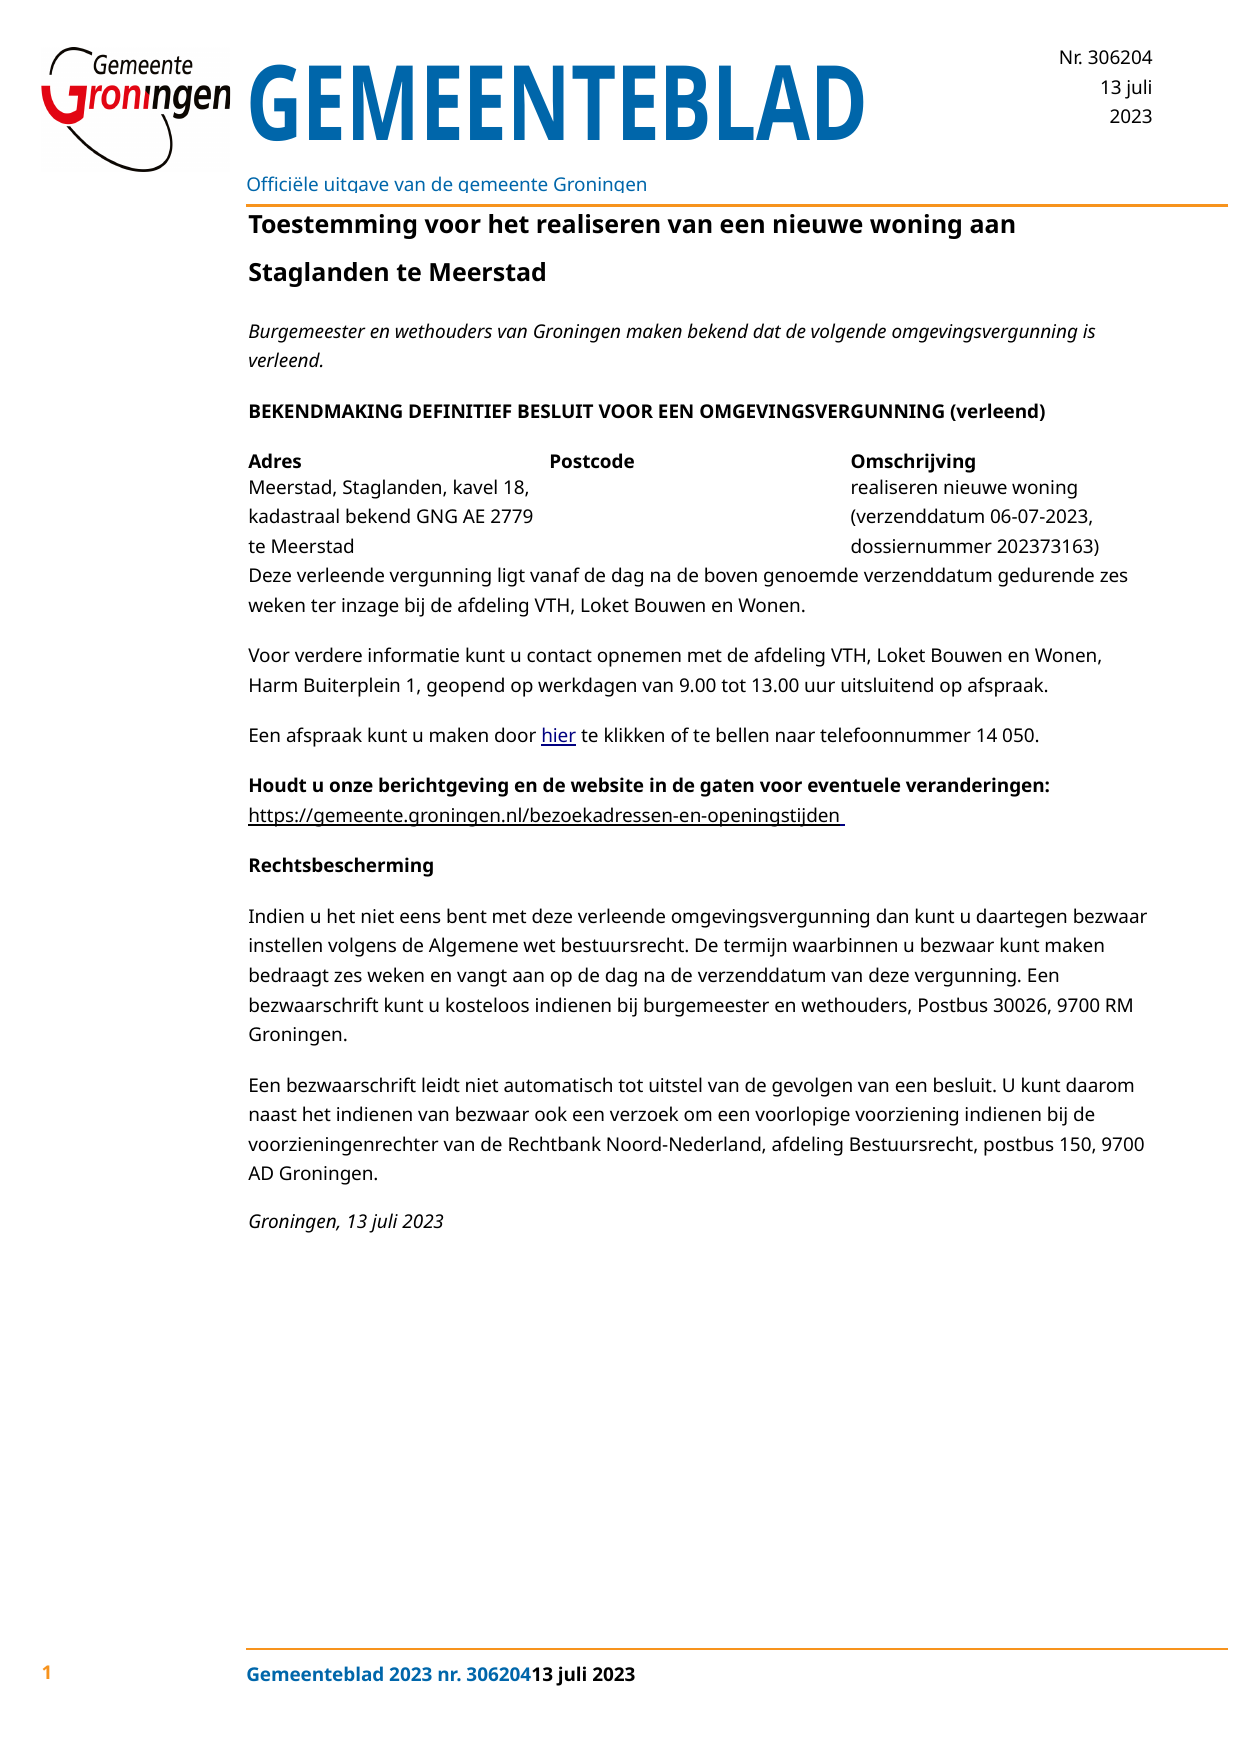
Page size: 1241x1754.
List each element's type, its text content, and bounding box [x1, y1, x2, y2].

text Voor verdere informatie kunt u contact opnemen met de afdeling VTH, Loket Bouwen en Wonen, Harm Buiterplein 1, geopend op werkdagen van 9.00 tot 13.00 uur uitsluitend op afspraak. [248, 642, 1152, 698]
text Burgemeester en wethouders van Groningen maken bekend dat de volgende omgevingsvergunning is verleend. [248, 318, 1152, 373]
table_cell Meerstad, Staglanden, kavel 18, kadastraal bekend GNG AE 2779 te Meerstad [248, 474, 549, 559]
table_cell realiseren nieuwe woning (verzenddatum 06-07-2023, dossiernummer 202373163) [850, 474, 1152, 559]
text Een afspraak kunt u maken door hier te klikken of te bellen naar telefoonnummer 14 050. [248, 722, 1152, 748]
text Groningen, 13 juli 2023 [248, 1208, 1152, 1234]
table_header Postcode [549, 449, 850, 474]
text Een bezwaarschrift leidt niet automatisch tot uitstel van de gevolgen van een besluit. U kunt daarom naast het indienen van bezwaar ook een verzoek om een voorlopige voorziening indienen bij de voorzieningenrechter van de Rechtbank Noord-Nederland, afdeling Bestuursrecht, postbus 150, 9700 AD Groningen. [248, 1072, 1152, 1186]
text Toestemming voor het realiseren van een nieuwe woning aan Staglanden te Meerstad [248, 207, 1152, 288]
table_header Adres [248, 449, 549, 474]
picture [41, 47, 231, 172]
text Indien u het niet eens bent met deze verleende omgevingsvergunning dan kunt u daartegen bezwaar instellen volgens de Algemene wet bestuursrecht. De termijn waarbinnen u bezwaar kunt maken bedraagt zes weken en vangt aan op de dag na de verzenddatum van deze vergunning. Een bezwaarschrift kunt u kosteloos indienen bij burgemeester en wethouders, Postbus 30026, 9700 RM Groningen. [248, 903, 1152, 1047]
text Deze verleende vergunning ligt vanaf de dag na de boven genoemde verzenddatum gedurende zes weken ter inzage bij de afdeling VTH, Loket Bouwen en Wonen. [248, 562, 1152, 618]
text Houdt u onze berichtgeving en de website in de gaten voor eventuele veranderingen: https://gemeente.groningen.nl/bezoekadressen-en-openingstijden [248, 773, 1152, 828]
text Rechtsbescherming [248, 853, 1152, 878]
table_header Omschrijving [850, 449, 1152, 474]
text BEKENDMAKING DEFINITIEF BESLUIT VOOR EEN OMGEVINGSVERGUNNING (verleend) [248, 398, 1152, 424]
table_cell [549, 474, 850, 559]
